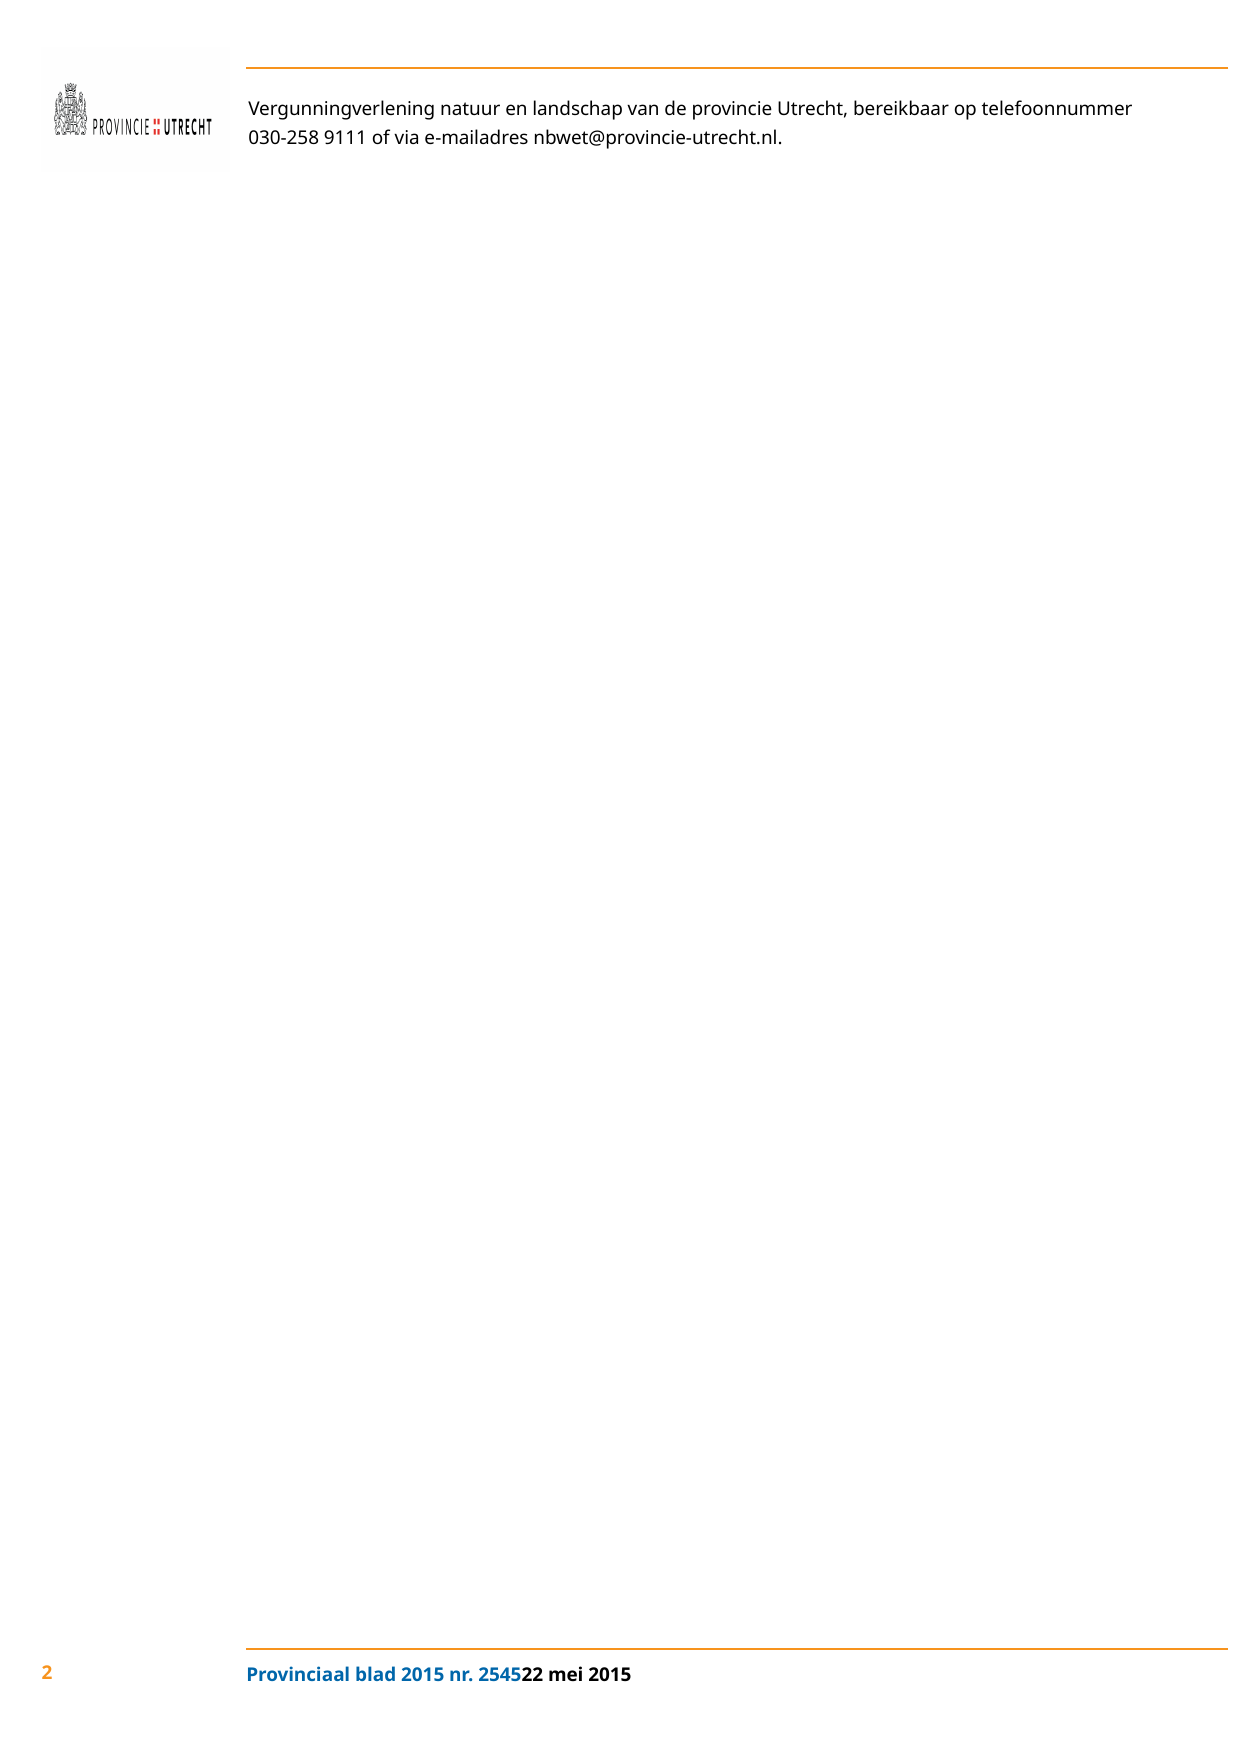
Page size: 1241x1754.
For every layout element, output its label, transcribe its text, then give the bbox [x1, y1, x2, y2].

picture [41, 47, 231, 172]
text Vergunningverlening natuur en landschap van de provincie Utrecht, bereikbaar op telefoonnummer 030-258 9111 of via e-mailadres nbwet@provincie-utrecht.nl. [248, 95, 1152, 150]
